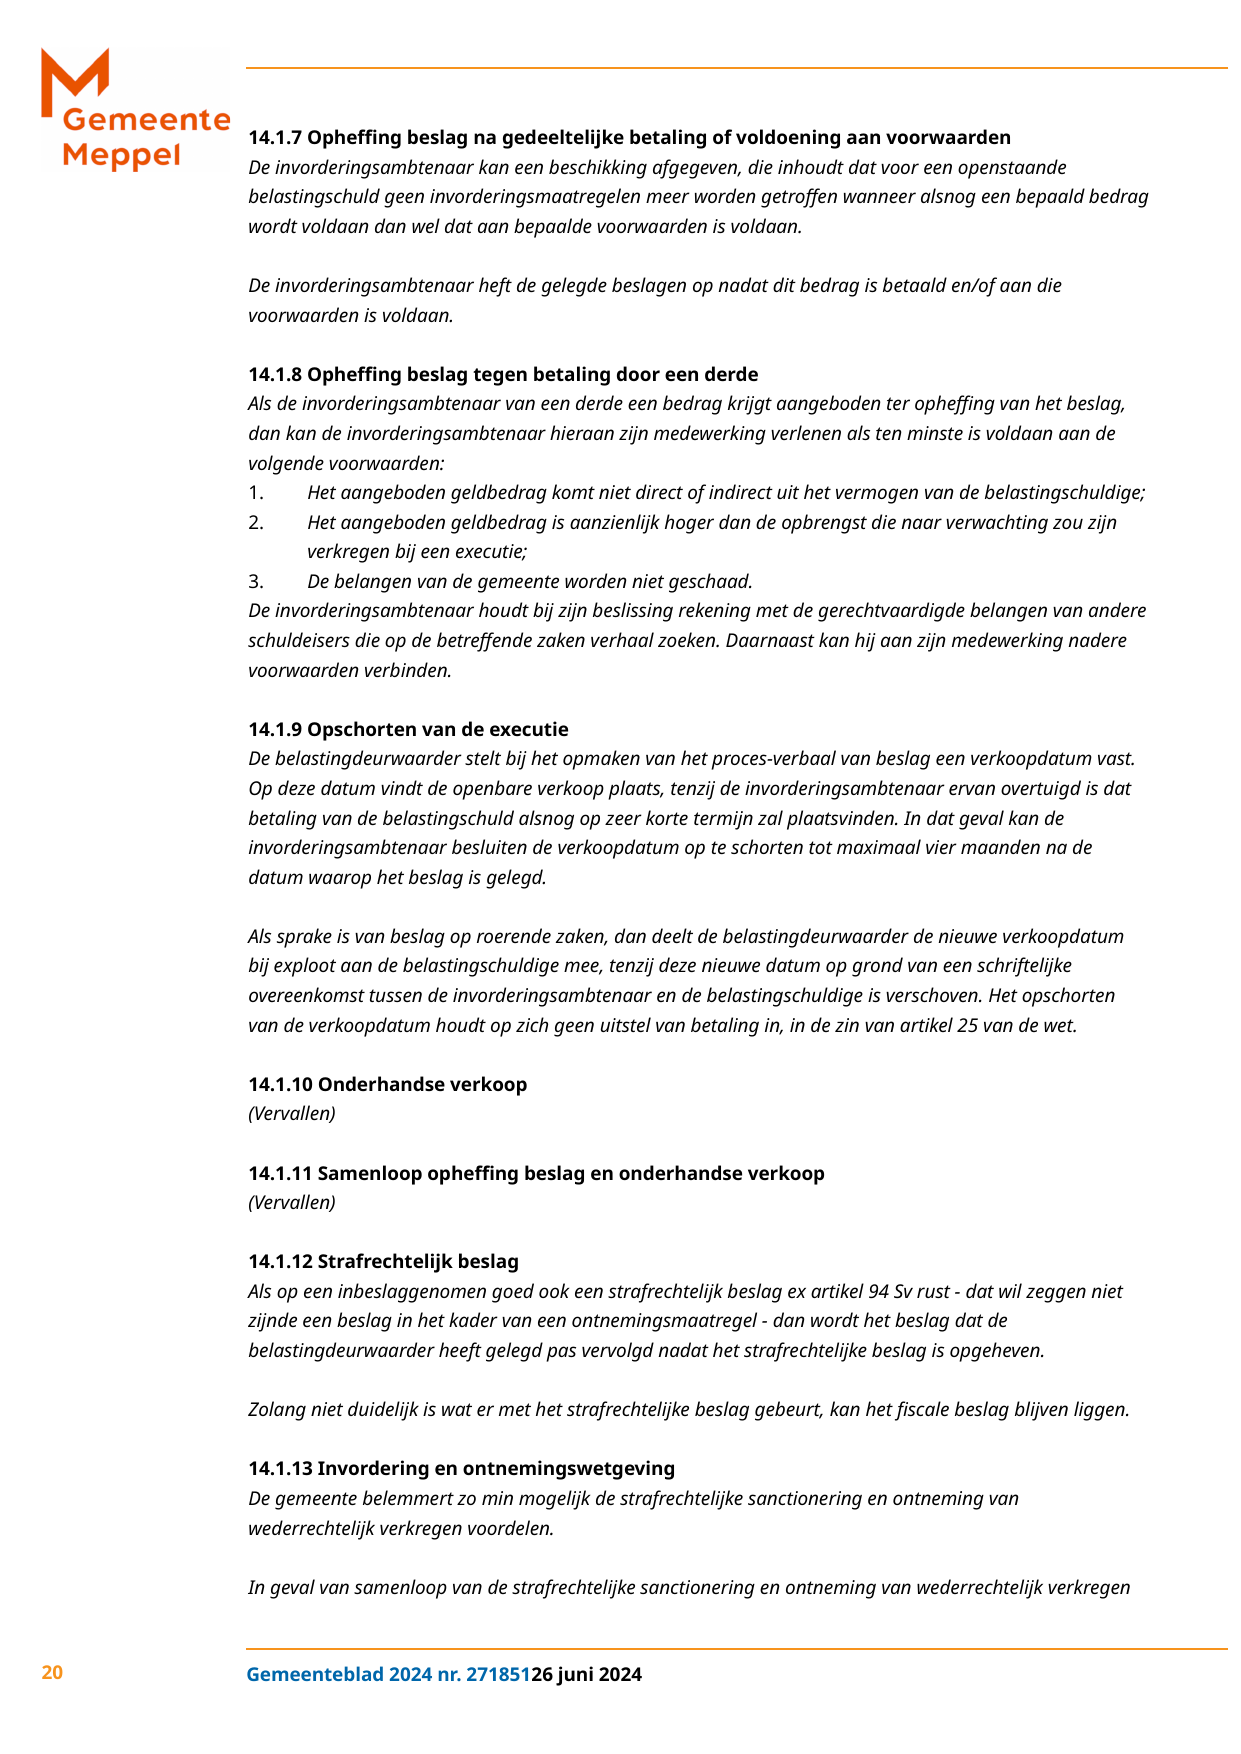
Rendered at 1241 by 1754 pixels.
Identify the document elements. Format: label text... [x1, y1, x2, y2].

text In geval van samenloop van de strafrechtelijke sanctionering en ontneming van wederrechtelijk verkregen [248, 1574, 1152, 1600]
list Het aangeboden geldbedrag komt niet direct of indirect uit het vermogen van de belastingschuldige; [248, 479, 1152, 505]
text (Vervallen) [248, 1101, 1152, 1126]
text Als de invorderingsambtenaar van een derde een bedrag krijgt aangeboden ter opheffing van het beslag, dan kan de invorderingsambtenaar hieraan zijn medewerking verlenen als ten minste is voldaan aan de volgende voorwaarden: [248, 391, 1152, 476]
text Zolang niet duidelijk is wat er met het strafrechtelijke beslag gebeurt, kan het fiscale beslag blijven liggen. [248, 1396, 1152, 1422]
text De invorderingsambtenaar kan een beschikking afgegeven, die inhoudt dat voor een openstaande belastingschuld geen invorderingsmaatregelen meer worden getroffen wanneer alsnog een bepaald bedrag wordt voldaan dan wel dat aan bepaalde voorwaarden is voldaan. [248, 154, 1152, 239]
text 14.1.10 Onderhandse verkoop [248, 1071, 1152, 1097]
text 14.1.13 Invordering en ontnemingswetgeving [248, 1456, 1152, 1481]
text 14.1.8 Opheffing beslag tegen betaling door een derde [248, 361, 1152, 387]
text De invorderingsambtenaar houdt bij zijn beslissing rekening met de gerechtvaardigde belangen van andere schuldeisers die op de betreffende zaken verhaal zoeken. Daarnaast kan hij aan zijn medewerking nadere voorwaarden verbinden. [248, 598, 1152, 683]
text De invorderingsambtenaar heft de gelegde beslagen op nadat dit bedrag is betaald en/of aan die voorwaarden is voldaan. [248, 272, 1152, 328]
text Als op een inbeslaggenomen goed ook een strafrechtelijk beslag ex artikel 94 Sv rust - dat wil zeggen niet zijnde een beslag in het kader van een ontnemingsmaatregel - dan wordt het beslag dat de belastingdeurwaarder heeft gelegd pas vervolgd nadat het strafrechtelijke beslag is opgeheven. [248, 1278, 1152, 1363]
list De belangen van de gemeente worden niet geschaad. [248, 568, 1152, 594]
text De belastingdeurwaarder stelt bij het opmaken van het proces-verbaal van beslag een verkoopdatum vast. Op deze datum vindt de openbare verkoop plaats, tenzij de invorderingsambtenaar ervan overtuigd is dat betaling van de belastingschuld alsnog op zeer korte termijn zal plaatsvinden. In dat geval kan de invorderingsambtenaar besluiten de verkoopdatum op te schorten tot maximaal vier maanden na de datum waarop het beslag is gelegd. [248, 746, 1152, 890]
text 14.1.7 Opheffing beslag na gedeeltelijke betaling of voldoening aan voorwaarden [248, 124, 1152, 150]
text Als sprake is van beslag op roerende zaken, dan deelt de belastingdeurwaarder de nieuwe verkoopdatum bij exploot aan de belastingschuldige mee, tenzij deze nieuwe datum op grond van een schriftelijke overeenkomst tussen de invorderingsambtenaar en de belastingschuldige is verschoven. Het opschorten van de verkoopdatum houdt op zich geen uitstel van betaling in, in de zin van artikel 25 van de wet. [248, 923, 1152, 1038]
text De gemeente belemmert zo min mogelijk de strafrechtelijke sanctionering en ontneming van wederrechtelijk verkregen voordelen. [248, 1485, 1152, 1541]
text (Vervallen) [248, 1189, 1152, 1215]
picture [41, 47, 231, 172]
text 14.1.11 Samenloop opheffing beslag en onderhandse verkoop [248, 1160, 1152, 1186]
text 14.1.9 Opschorten van de executie [248, 716, 1152, 742]
list Het aangeboden geldbedrag is aanzienlijk hoger dan de opbrengst die naar verwachting zou zijn verkregen bij een executie; [248, 509, 1152, 564]
text 14.1.12 Strafrechtelijk beslag [248, 1248, 1152, 1274]
